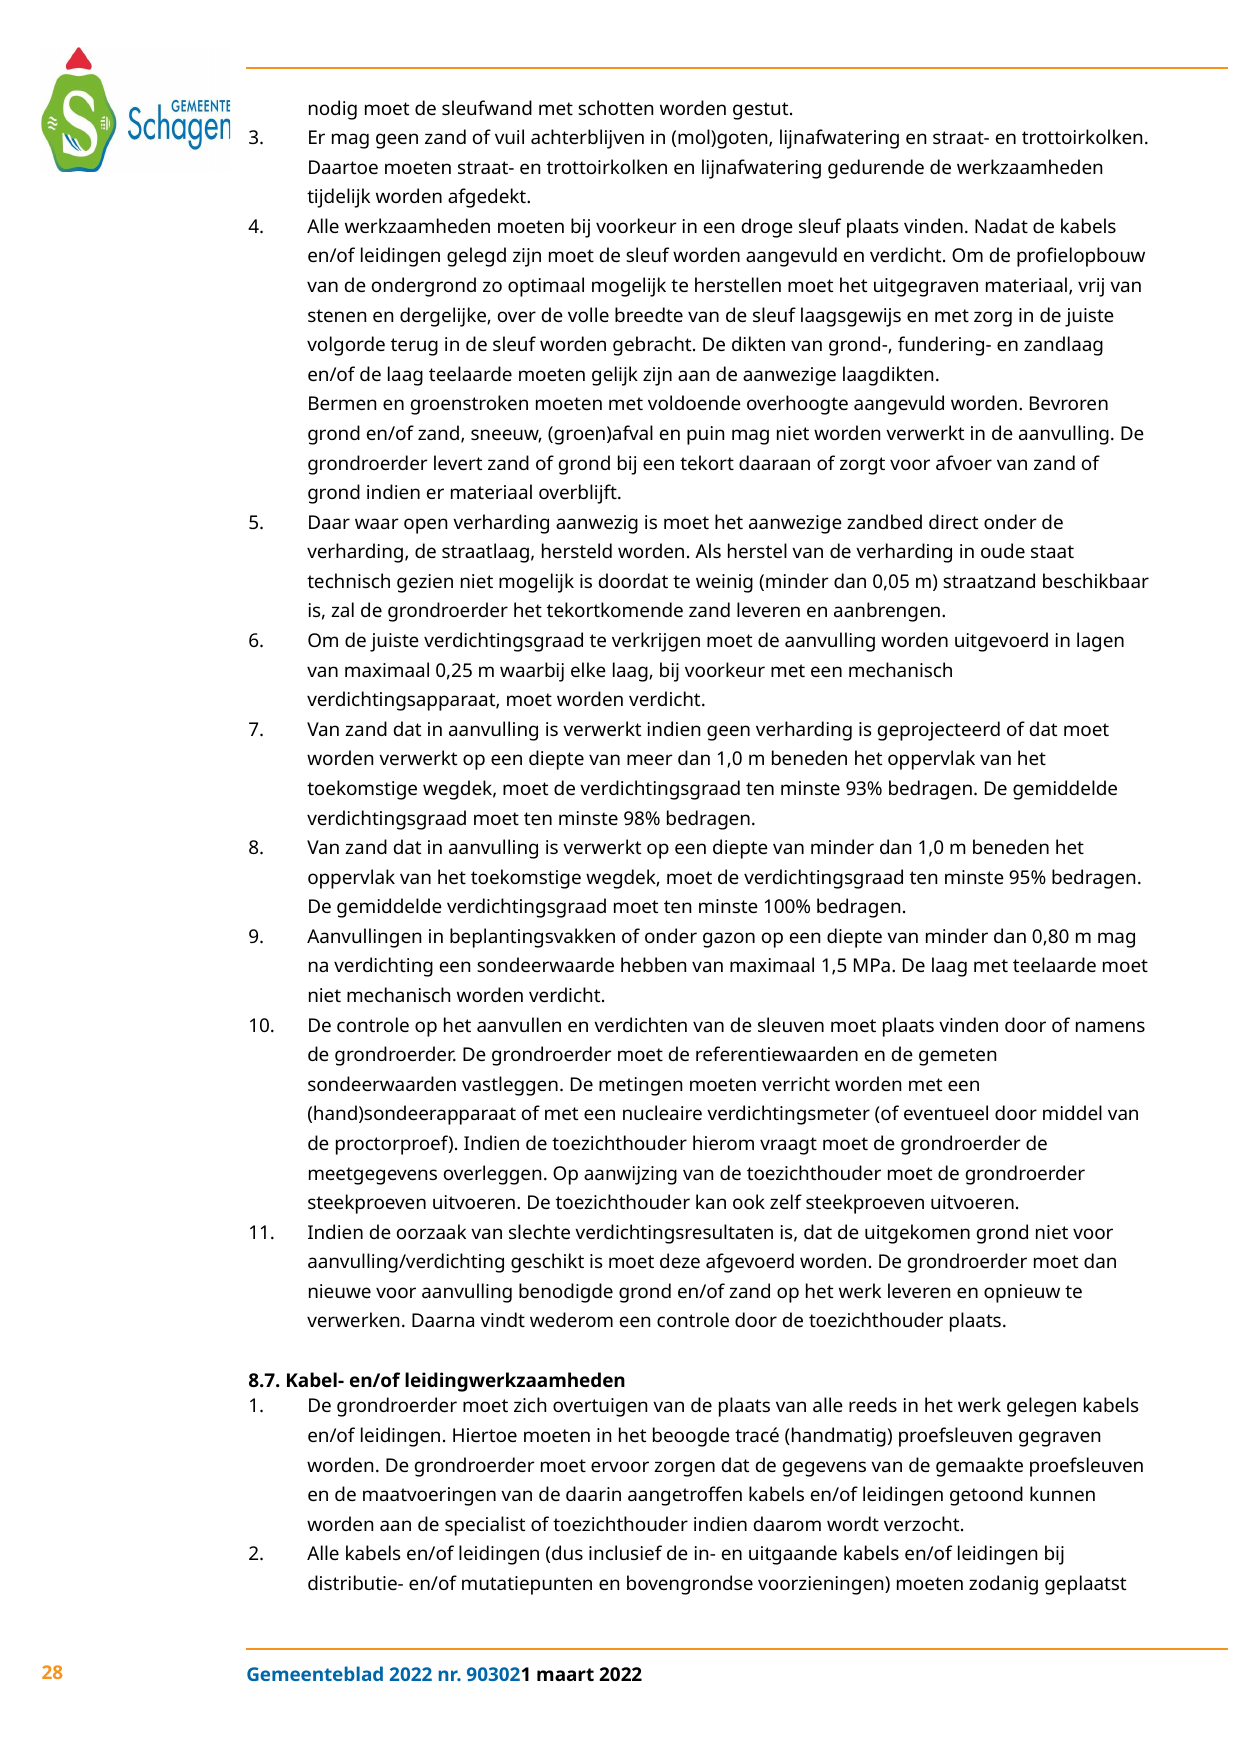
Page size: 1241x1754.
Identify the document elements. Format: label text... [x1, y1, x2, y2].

list De grondroerder moet zich overtuigen van de plaats van alle reeds in het werk gelegen kabels en/of leidingen. Hiertoe moeten in het beoogde tracé (handmatig) proefsleuven gegraven worden. De grondroerder moet ervoor zorgen dat de gegevens van de gemaakte proefsleuven en de maatvoeringen van de daarin aangetroffen kabels en/of leidingen getoond kunnen worden aan de specialist of toezichthouder indien daarom wordt verzocht. [248, 1393, 1152, 1537]
list nodig moet de sleufwand met schotten worden gestut. [248, 95, 1152, 121]
list Aanvullingen in beplantingsvakken of onder gazon op een diepte van minder dan 0,80 m mag na verdichting een sondeerwaarde hebben van maximaal 1,5 MPa. De laag met teelaarde moet niet mechanisch worden verdicht. [248, 923, 1152, 1008]
list Bermen en groenstroken moeten met voldoende overhoogte aangevuld worden. Bevroren grond en/of zand, sneeuw, (groen)afval en puin mag niet worden verwerkt in de aanvulling. De grondroerder levert zand of grond bij een tekort daaraan of zorgt voor afvoer van zand of grond indien er materiaal overblijft. [248, 391, 1152, 505]
list Om de juiste verdichtingsgraad te verkrijgen moet de aanvulling worden uitgevoerd in lagen van maximaal 0,25 m waarbij elke laag, bij voorkeur met een mechanisch verdichtingsapparaat, moet worden verdicht. [248, 627, 1152, 712]
list Er mag geen zand of vuil achterblijven in (mol)goten, lijnafwatering en straat- en trottoirkolken. Daartoe moeten straat- en trottoirkolken en lijnafwatering gedurende de werkzaamheden tijdelijk worden afgedekt. [248, 124, 1152, 209]
list Alle kabels en/of leidingen (dus inclusief de in- en uitgaande kabels en/of leidingen bij distributie- en/of mutatiepunten en bovengrondse voorzieningen) moeten zodanig geplaatst [248, 1541, 1152, 1596]
text 8.7. Kabel- en/of leidingwerkzaamheden [248, 1367, 1152, 1393]
list De controle op het aanvullen en verdichten van de sleuven moet plaats vinden door of namens de grondroerder. De grondroerder moet de referentiewaarden en de gemeten sondeerwaarden vastleggen. De metingen moeten verricht worden met een (hand)sondeerapparaat of met een nucleaire verdichtingsmeter (of eventueel door middel van de proctorproef). Indien de toezichthouder hierom vraagt moet de grondroerder de meetgegevens overleggen. Op aanwijzing van de toezichthouder moet de grondroerder steekproeven uitvoeren. De toezichthouder kan ook zelf steekproeven uitvoeren. [248, 1012, 1152, 1215]
list Van zand dat in aanvulling is verwerkt indien geen verharding is geprojecteerd of dat moet worden verwerkt op een diepte van meer dan 1,0 m beneden het oppervlak van het toekomstige wegdek, moet de verdichtingsgraad ten minste 93% bedragen. De gemiddelde verdichtingsgraad moet ten minste 98% bedragen. [248, 716, 1152, 831]
list Daar waar open verharding aanwezig is moet het aanwezige zandbed direct onder de verharding, de straatlaag, hersteld worden. Als herstel van de verharding in oude staat technisch gezien niet mogelijk is doordat te weinig (minder dan 0,05 m) straatzand beschikbaar is, zal de grondroerder het tekortkomende zand leveren en aanbrengen. [248, 509, 1152, 623]
list Indien de oorzaak van slechte verdichtingsresultaten is, dat de uitgekomen grond niet voor aanvulling/verdichting geschikt is moet deze afgevoerd worden. De grondroerder moet dan nieuwe voor aanvulling benodigde grond en/of zand op het werk leveren en opnieuw te verwerken. Daarna vindt wederom een controle door de toezichthouder plaats. [248, 1219, 1152, 1333]
list Van zand dat in aanvulling is verwerkt op een diepte van minder dan 1,0 m beneden het oppervlak van het toekomstige wegdek, moet de verdichtingsgraad ten minste 95% bedragen. De gemiddelde verdichtingsgraad moet ten minste 100% bedragen. [248, 834, 1152, 919]
list Alle werkzaamheden moeten bij voorkeur in een droge sleuf plaats vinden. Nadat de kabels en/of leidingen gelegd zijn moet de sleuf worden aangevuld en verdicht. Om de profielopbouw van de ondergrond zo optimaal mogelijk te herstellen moet het uitgegraven materiaal, vrij van stenen en dergelijke, over de volle breedte van de sleuf laagsgewijs en met zorg in de juiste volgorde terug in de sleuf worden gebracht. De dikten van grond-, fundering- en zandlaag en/of de laag teelaarde moeten gelijk zijn aan de aanwezige laagdikten. [248, 213, 1152, 387]
picture [41, 47, 231, 172]
